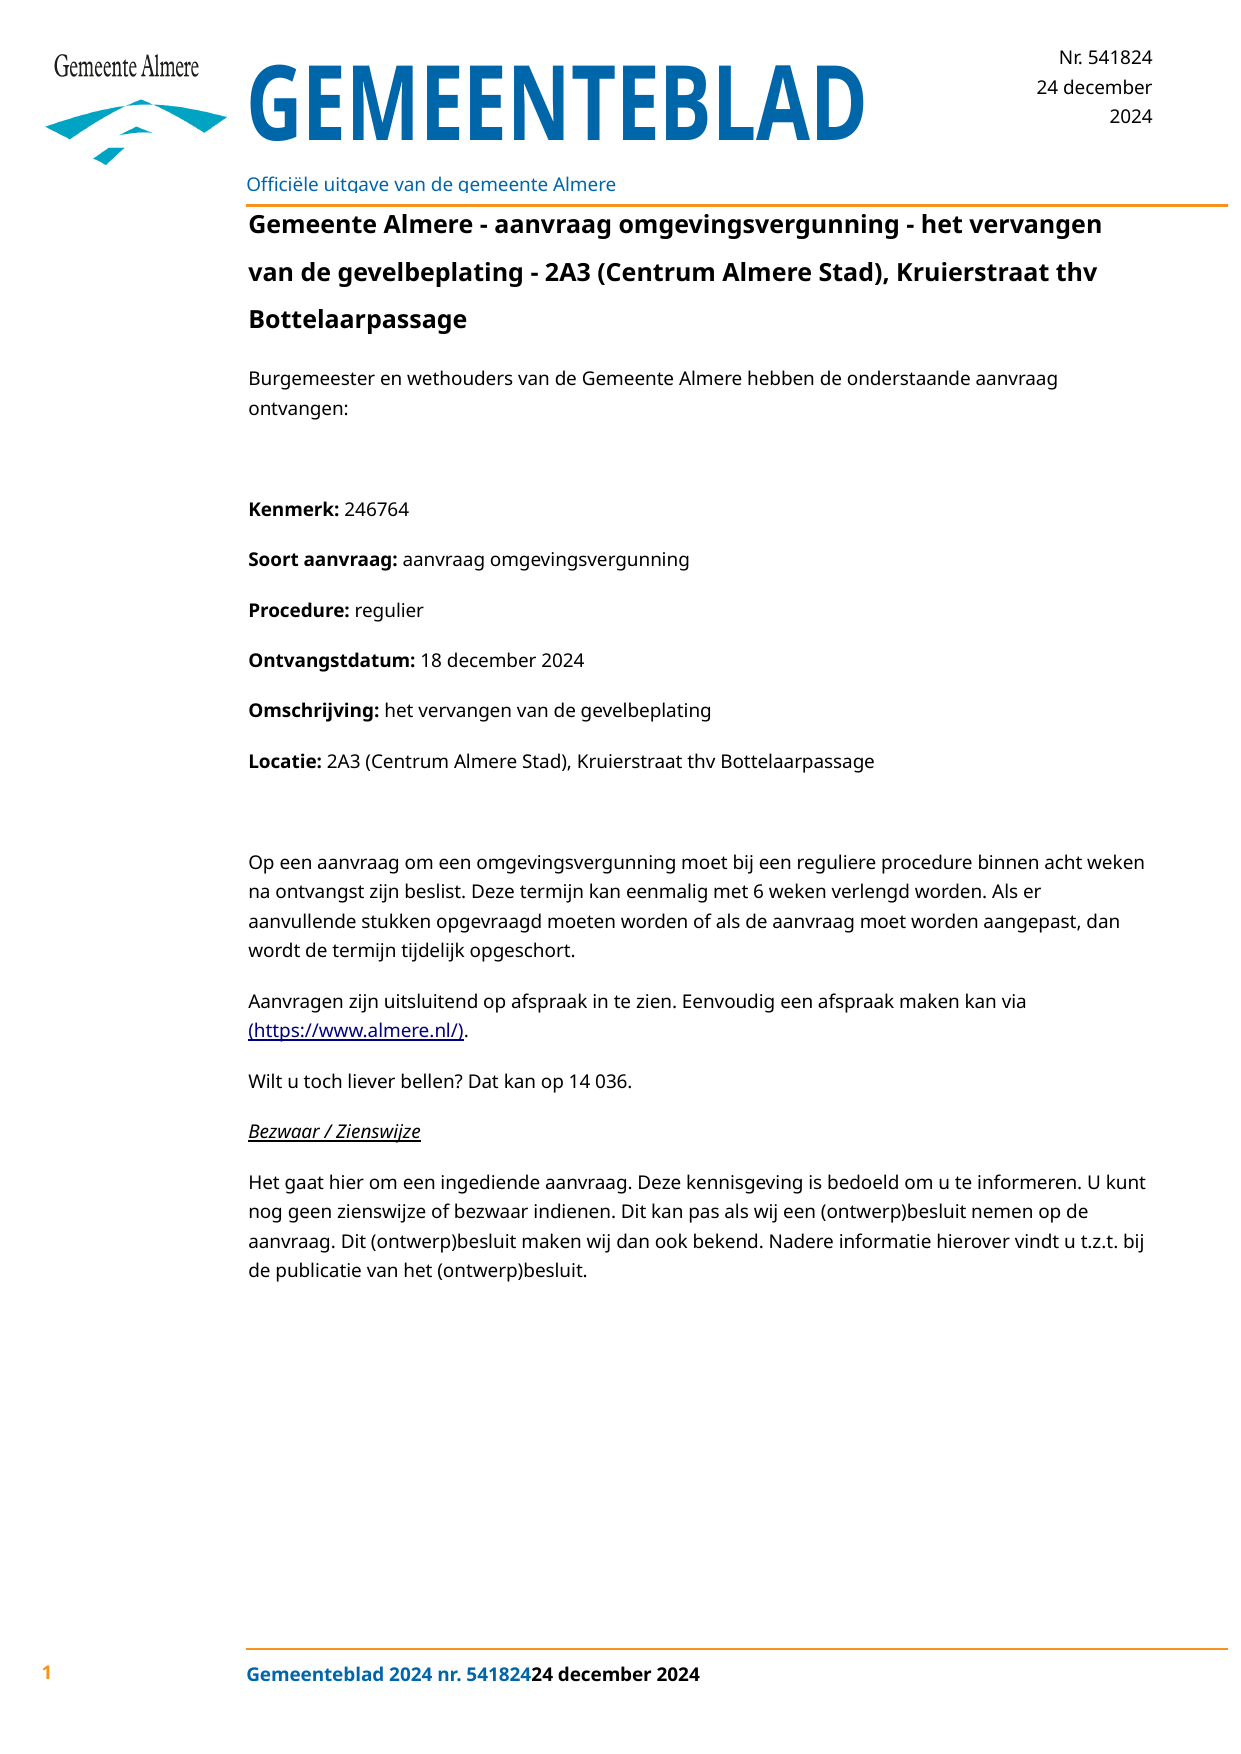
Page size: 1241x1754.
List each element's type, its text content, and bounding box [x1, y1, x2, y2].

text Gemeente Almere - aanvraag omgevingsvergunning - het vervangen van de gevelbeplating - 2A3 (Centrum Almere Stad), Kruierstraat thv Bottelaarpassage [248, 207, 1152, 336]
text Ontvangstdatum: 18 december 2024 [248, 647, 1152, 673]
text Procedure: regulier [248, 597, 1152, 622]
text Op een aanvraag om een omgevingsvergunning moet bij een reguliere procedure binnen acht weken na ontvangst zijn beslist. Deze termijn kan eenmalig met 6 weken verlengd worden. Als er aanvullende stukken opgevraagd moeten worden of als de aanvraag moet worden aangepast, dan wordt de termijn tijdelijk opgeschort. [248, 849, 1152, 963]
text Het gaat hier om een ingediende aanvraag. Deze kennisgeving is bedoeld om u te informeren. U kunt nog geen zienswijze of bezwaar indienen. Dit kan pas als wij een (ontwerp)besluit nemen op de aanvraag. Dit (ontwerp)besluit maken wij dan ook bekend. Nadere informatie hierover vindt u t.z.t. bij de publicatie van het (ontwerp)besluit. [248, 1169, 1152, 1283]
text Locatie: 2A3 (Centrum Almere Stad), Kruierstraat thv Bottelaarpassage [248, 748, 1152, 774]
picture [41, 47, 231, 172]
text Soort aanvraag: aanvraag omgevingsvergunning [248, 546, 1152, 572]
text Aanvragen zijn uitsluitend op afspraak in te zien. Eenvoudig een afspraak maken kan via (https://www.almere.nl/). [248, 988, 1152, 1043]
text Bezwaar / Zienswijze [248, 1118, 1152, 1144]
text Omschrijving: het vervangen van de gevelbeplating [248, 698, 1152, 723]
text Kenmerk: 246764 [248, 496, 1152, 522]
text Burgemeester en wethouders van de Gemeente Almere hebben de onderstaande aanvraag ontvangen: [248, 366, 1152, 421]
text Wilt u toch liever bellen? Dat kan op 14 036. [248, 1068, 1152, 1094]
